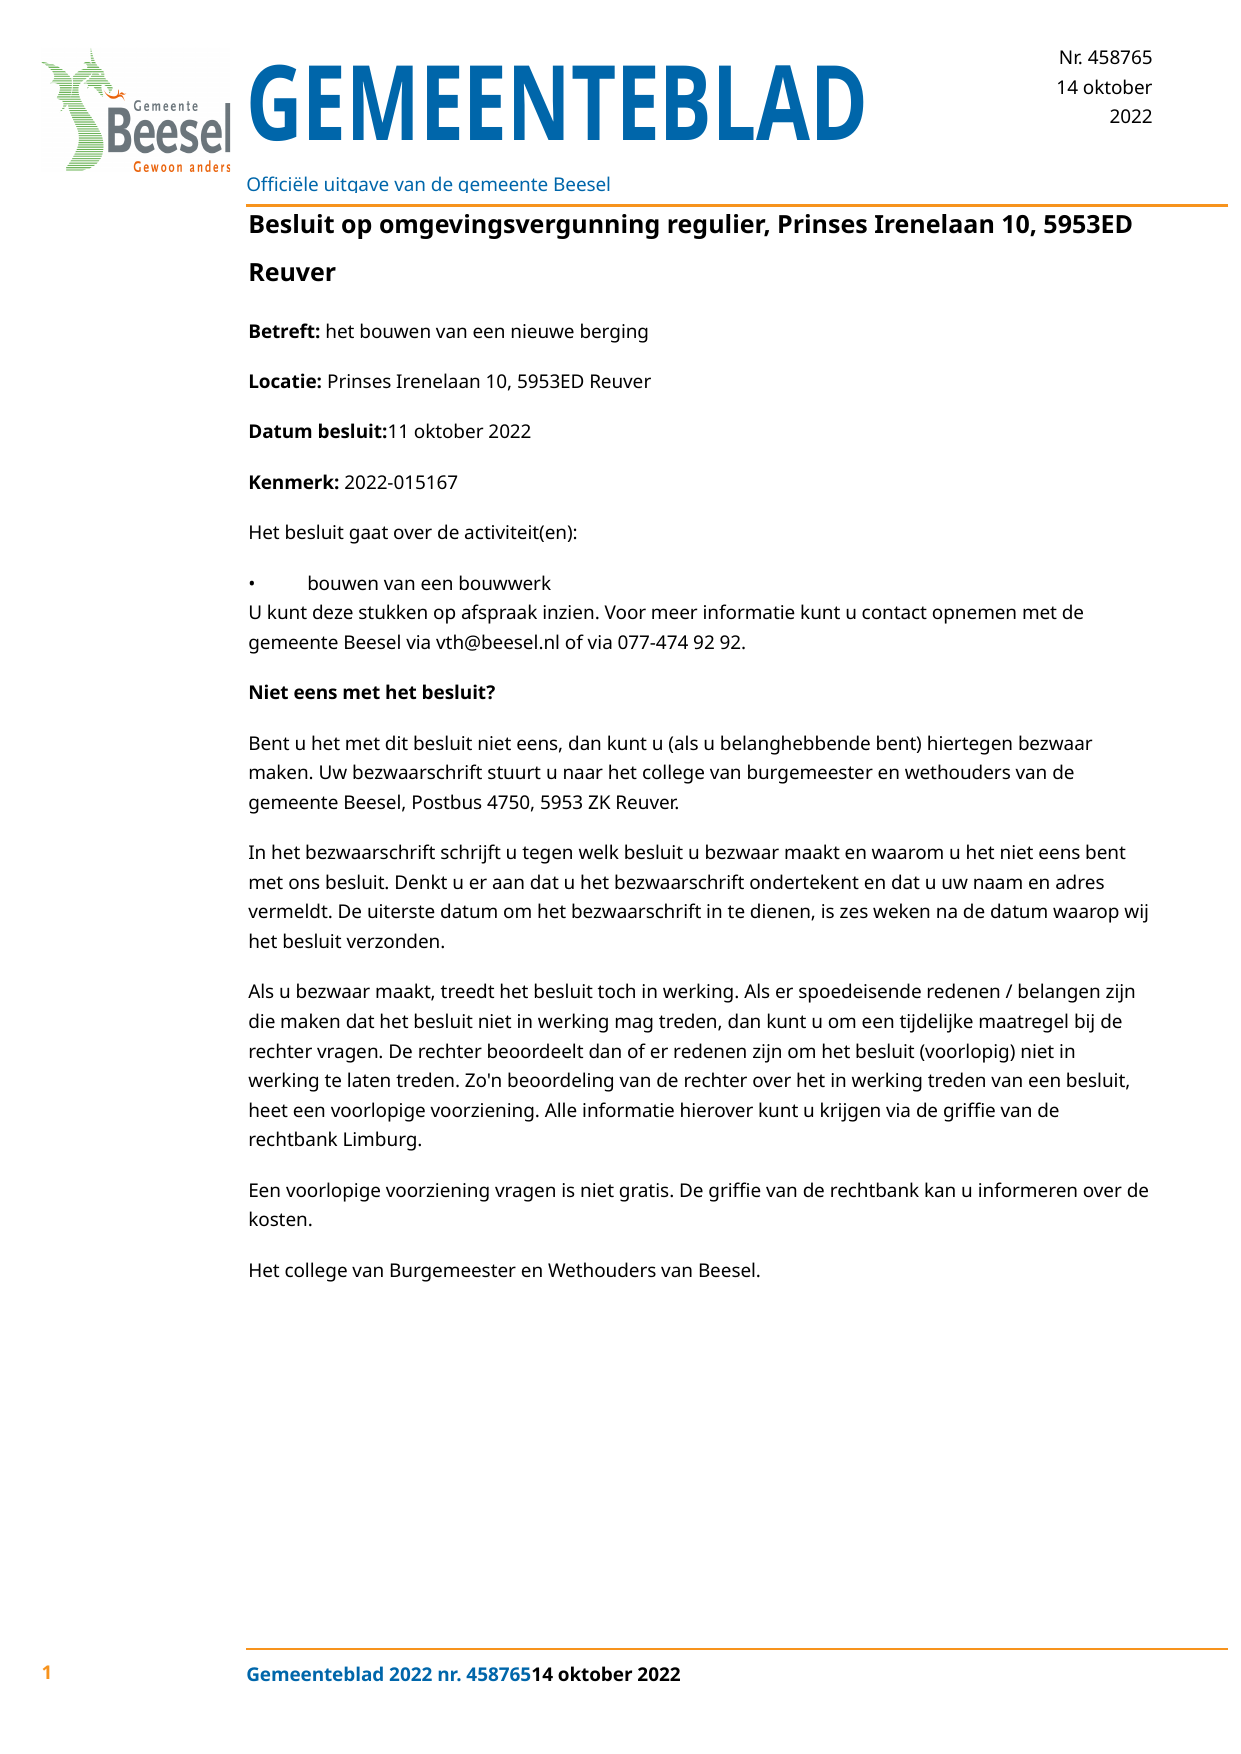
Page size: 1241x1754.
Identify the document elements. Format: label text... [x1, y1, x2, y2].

text Niet eens met het besluit? [248, 679, 1152, 705]
text U kunt deze stukken op afspraak inzien. Voor meer informatie kunt u contact opnemen met de gemeente Beesel via vth@beesel.nl of via 077-474 92 92. [248, 599, 1152, 655]
text Een voorlopige voorziening vragen is niet gratis. De griffie van de rechtbank kan u informeren over de kosten. [248, 1177, 1152, 1232]
text Betreft: het bouwen van een nieuwe berging [248, 318, 1152, 344]
text Het college van Burgemeester en Wethouders van Beesel. [248, 1257, 1152, 1283]
text Het besluit gaat over de activiteit(en): [248, 519, 1152, 545]
text In het bezwaarschrift schrijft u tegen welk besluit u bezwaar maakt en waarom u het niet eens bent met ons besluit. Denkt u er aan dat u het bezwaarschrift ondertekent en dat u uw naam en adres vermeldt. De uiterste datum om het bezwaarschrift in te dienen, is zes weken na de datum waarop wij het besluit verzonden. [248, 839, 1152, 954]
text Bent u het met dit besluit niet eens, dan kunt u (als u belanghebbende bent) hiertegen bezwaar maken. Uw bezwaarschrift stuurt u naar het college van burgemeester en wethouders van de gemeente Beesel, Postbus 4750, 5953 ZK Reuver. [248, 730, 1152, 815]
text Locatie: Prinses Irenelaan 10, 5953ED Reuver [248, 368, 1152, 394]
text Kenmerk: 2022-015167 [248, 469, 1152, 495]
list bouwen van een bouwwerk [248, 570, 1152, 596]
text Besluit op omgevingsvergunning regulier, Prinses Irenelaan 10, 5953ED Reuver [248, 207, 1152, 288]
text Datum besluit:11 oktober 2022 [248, 419, 1152, 444]
text Als u bezwaar maakt, treedt het besluit toch in werking. Als er spoedeisende redenen / belangen zijn die maken dat het besluit niet in werking mag treden, dan kunt u om een tijdelijke maatregel bij de rechter vragen. De rechter beoordeelt dan of er redenen zijn om het besluit (voorlopig) niet in werking te laten treden. Zo'n beoordeling van de rechter over het in werking treden van een besluit, heet een voorlopige voorziening. Alle informatie hierover kunt u krijgen via de griffie van de rechtbank Limburg. [248, 979, 1152, 1152]
picture [41, 47, 231, 172]
